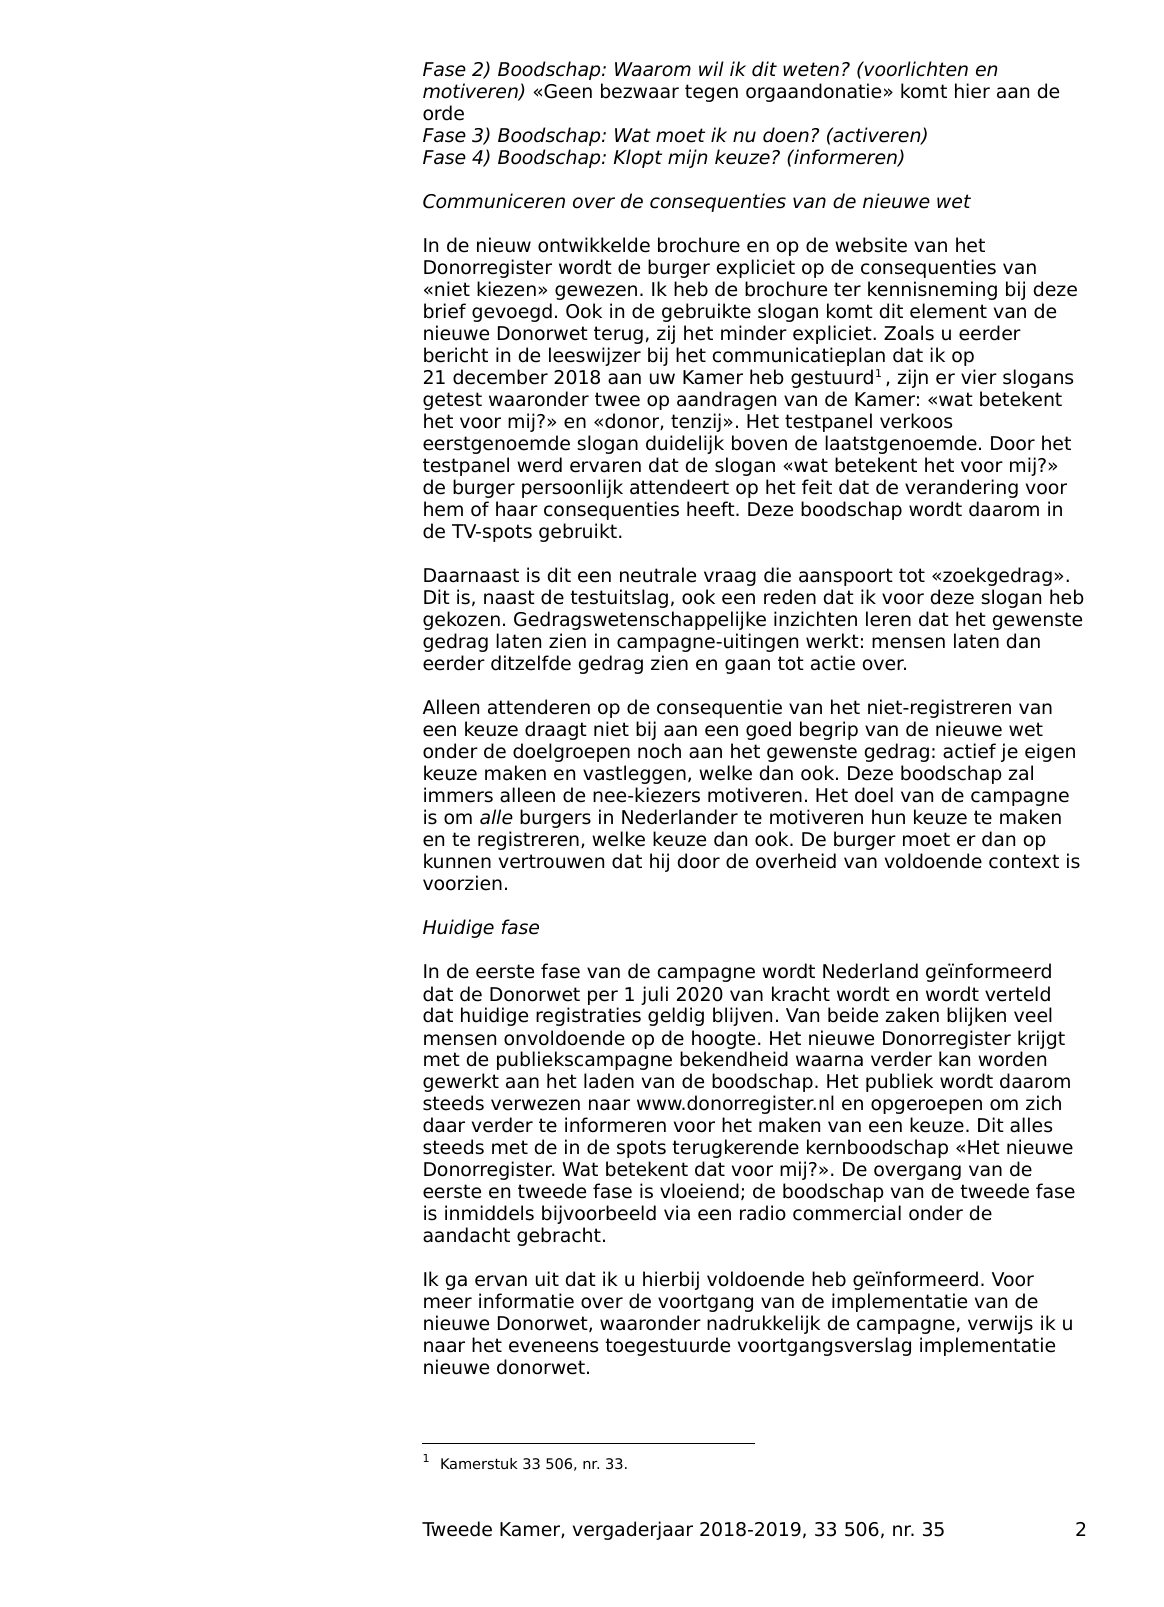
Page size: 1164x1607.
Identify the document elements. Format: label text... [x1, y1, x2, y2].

text Daarnaast is dit een neutrale vraag die aanspoort tot «zoekgedrag». Dit is, naast de testuitslag, ook een reden dat ik voor deze slogan heb gekozen. Gedragswetenschappelijke inzichten leren dat het gewenste gedrag laten zien in campagne-uitingen werkt: mensen laten dan eerder ditzelfde gedrag zien en gaan tot actie over. [422, 565, 1087, 675]
text Fase 3) Boodschap: Wat moet ik nu doen? (activeren) [422, 125, 1087, 147]
text In de nieuw ontwikkelde brochure en op de website van het Donorregister wordt de burger expliciet op de consequenties van «niet kiezen» gewezen. Ik heb de brochure ter kennisneming bij deze brief gevoegd. Ook in de gebruikte slogan komt dit element van de nieuwe Donorwet terug, zij het minder expliciet. Zoals u eerder bericht in de leeswijzer bij het communicatieplan dat ik op 21 december 2018 aan uw Kamer heb gestuurd, zijn er vier slogans getest waaronder twee op aandragen van de Kamer: «wat betekent het voor mij?» en «donor, tenzij». Het testpanel verkoos eerstgenoemde slogan duidelijk boven de laatstgenoemde. Door het testpanel werd ervaren dat de slogan «wat betekent het voor mij?» de burger persoonlijk attendeert op het feit dat de verandering voor hem of haar consequenties heeft. Deze boodschap wordt daarom in de TV-spots gebruikt. [422, 235, 1087, 543]
subtitle Huidige fase [422, 917, 1087, 939]
text Fase 2) Boodschap: Waarom wil ik dit weten? (voorlichten en motiveren) «Geen bezwaar tegen orgaandonatie» komt hier aan de orde [422, 59, 1087, 125]
text Kamerstuk 33 506, nr. 33. [422, 1452, 1087, 1474]
text Ik ga ervan uit dat ik u hierbij voldoende heb geïnformeerd. Voor meer informatie over de voortgang van de implementatie van de nieuwe Donorwet, waaronder nadrukkelijk de campagne, verwijs ik u naar het eveneens toegestuurde voortgangsverslag implementatie nieuwe donorwet. [422, 1269, 1087, 1379]
text Fase 4) Boodschap: Klopt mijn keuze? (informeren) [422, 147, 1087, 169]
subtitle Communiceren over de consequenties van de nieuwe wet [422, 191, 1087, 213]
text In de eerste fase van de campagne wordt Nederland geïnformeerd dat de Donorwet per 1 juli 2020 van kracht wordt en wordt verteld dat huidige registraties geldig blijven. Van beide zaken blijken veel mensen onvoldoende op de hoogte. Het nieuwe Donorregister krijgt met de publiekscampagne bekendheid waarna verder kan worden gewerkt aan het laden van de boodschap. Het publiek wordt daarom steeds verwezen naar www.donorregister.nl en opgeroepen om zich daar verder te informeren voor het maken van een keuze. Dit alles steeds met de in de spots terugkerende kernboodschap «Het nieuwe Donorregister. Wat betekent dat voor mij?». De overgang van de eerste en tweede fase is vloeiend; de boodschap van de tweede fase is inmiddels bijvoorbeeld via een radio commercial onder de aandacht gebracht. [422, 961, 1087, 1247]
text Alleen attenderen op de consequentie van het niet-registreren van een keuze draagt niet bij aan een goed begrip van de nieuwe wet onder de doelgroepen noch aan het gewenste gedrag: actief je eigen keuze maken en vastleggen, welke dan ook. Deze boodschap zal immers alleen de nee-kiezers motiveren. Het doel van de campagne is om alle burgers in Nederlander te motiveren hun keuze te maken en te registreren, welke keuze dan ook. De burger moet er dan op kunnen vertrouwen dat hij door de overheid van voldoende context is voorzien. [422, 697, 1087, 895]
